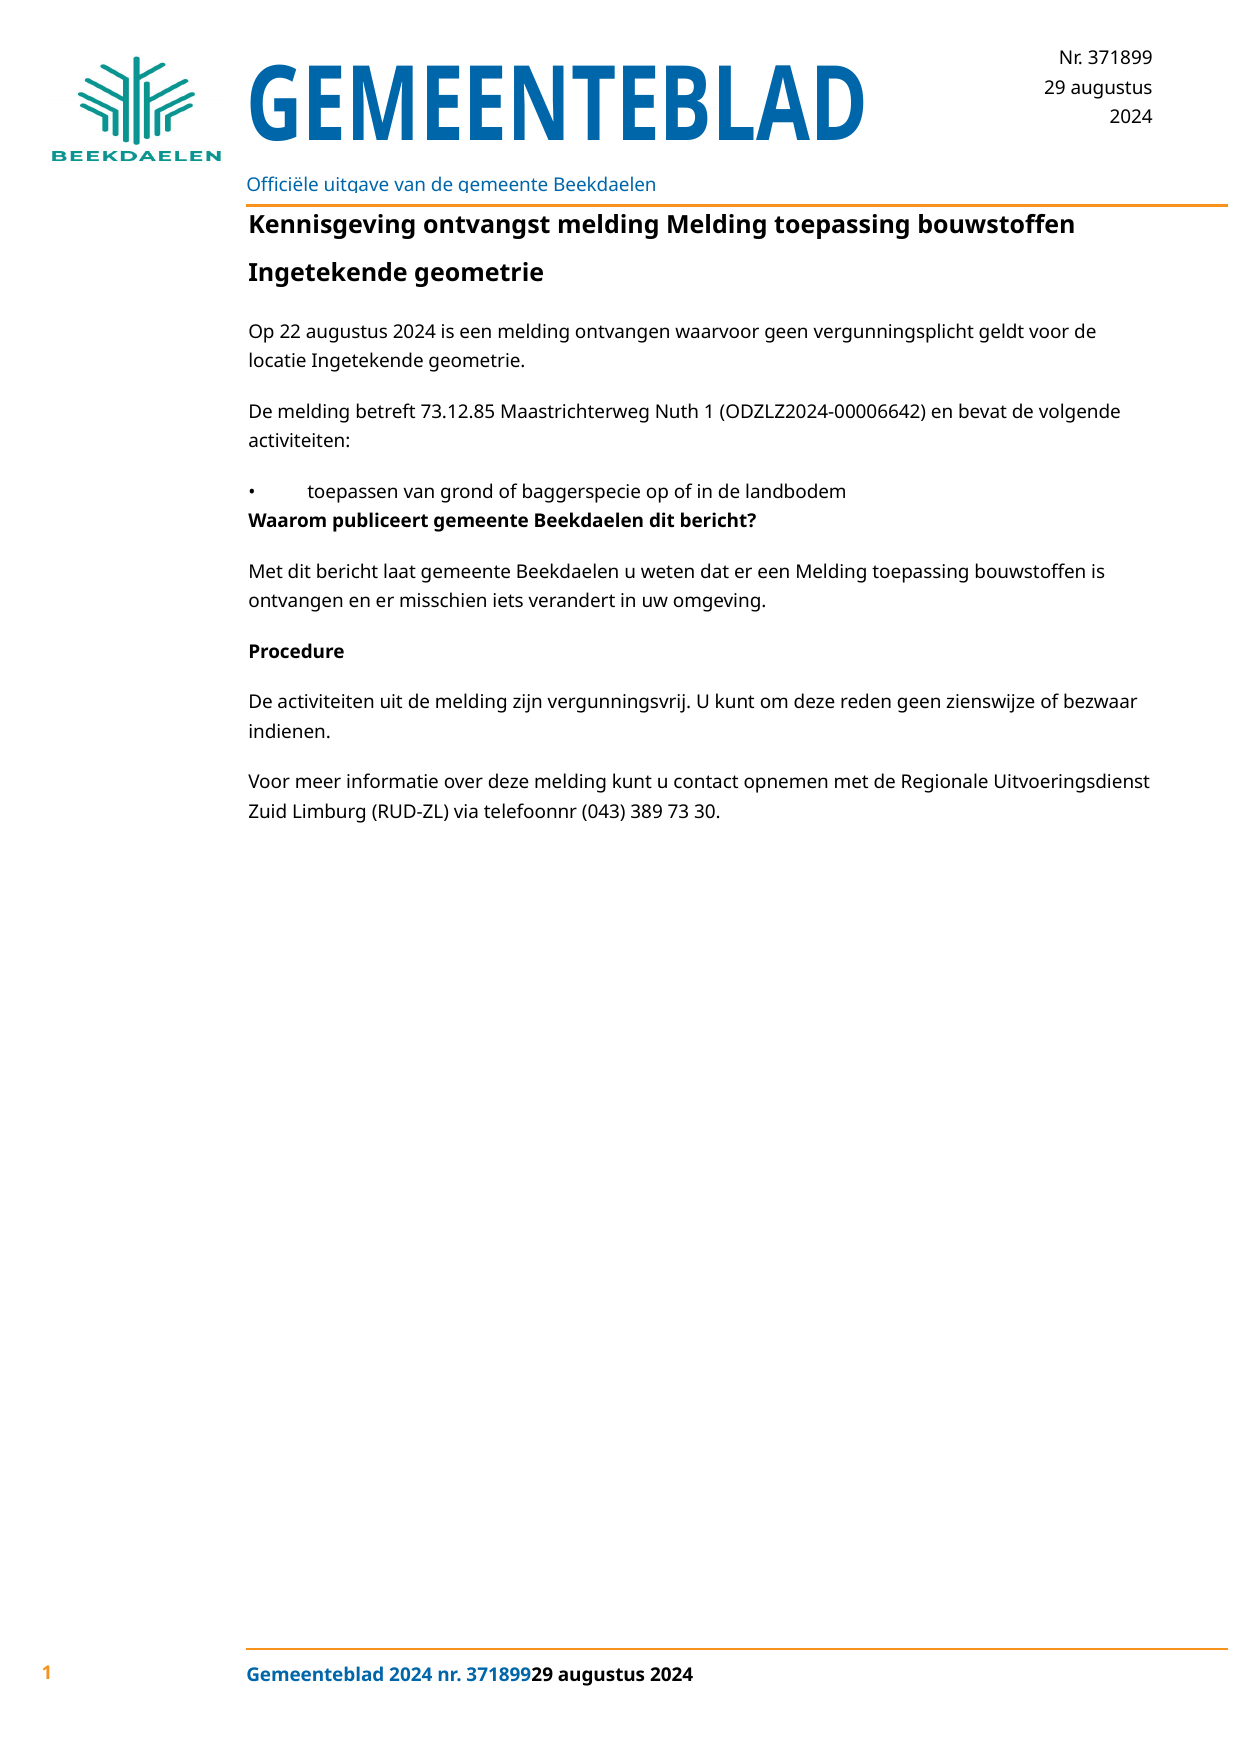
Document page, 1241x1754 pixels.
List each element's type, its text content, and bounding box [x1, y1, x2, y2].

picture [41, 47, 231, 172]
text Procedure [248, 638, 1152, 664]
text Met dit bericht laat gemeente Beekdaelen u weten dat er een Melding toepassing bouwstoffen is ontvangen en er misschien iets verandert in uw omgeving. [248, 558, 1152, 613]
list toepassen van grond of baggerspecie op of in de landbodem [248, 478, 1152, 504]
text Waarom publiceert gemeente Beekdaelen dit bericht? [248, 507, 1152, 533]
text De activiteiten uit de melding zijn vergunningsvrij. U kunt om deze reden geen zienswijze of bezwaar indienen. [248, 688, 1152, 744]
text Voor meer informatie over deze melding kunt u contact opnemen met de Regionale Uitvoeringsdienst Zuid Limburg (RUD-ZL) via telefoonnr (043) 389 73 30. [248, 768, 1152, 824]
text Kennisgeving ontvangst melding Melding toepassing bouwstoffen Ingetekende geometrie [248, 207, 1152, 288]
text Op 22 augustus 2024 is een melding ontvangen waarvoor geen vergunningsplicht geldt voor de locatie Ingetekende geometrie. [248, 318, 1152, 373]
text De melding betreft 73.12.85 Maastrichterweg Nuth 1 (ODZLZ2024-00006642) en bevat de volgende activiteiten: [248, 398, 1152, 453]
